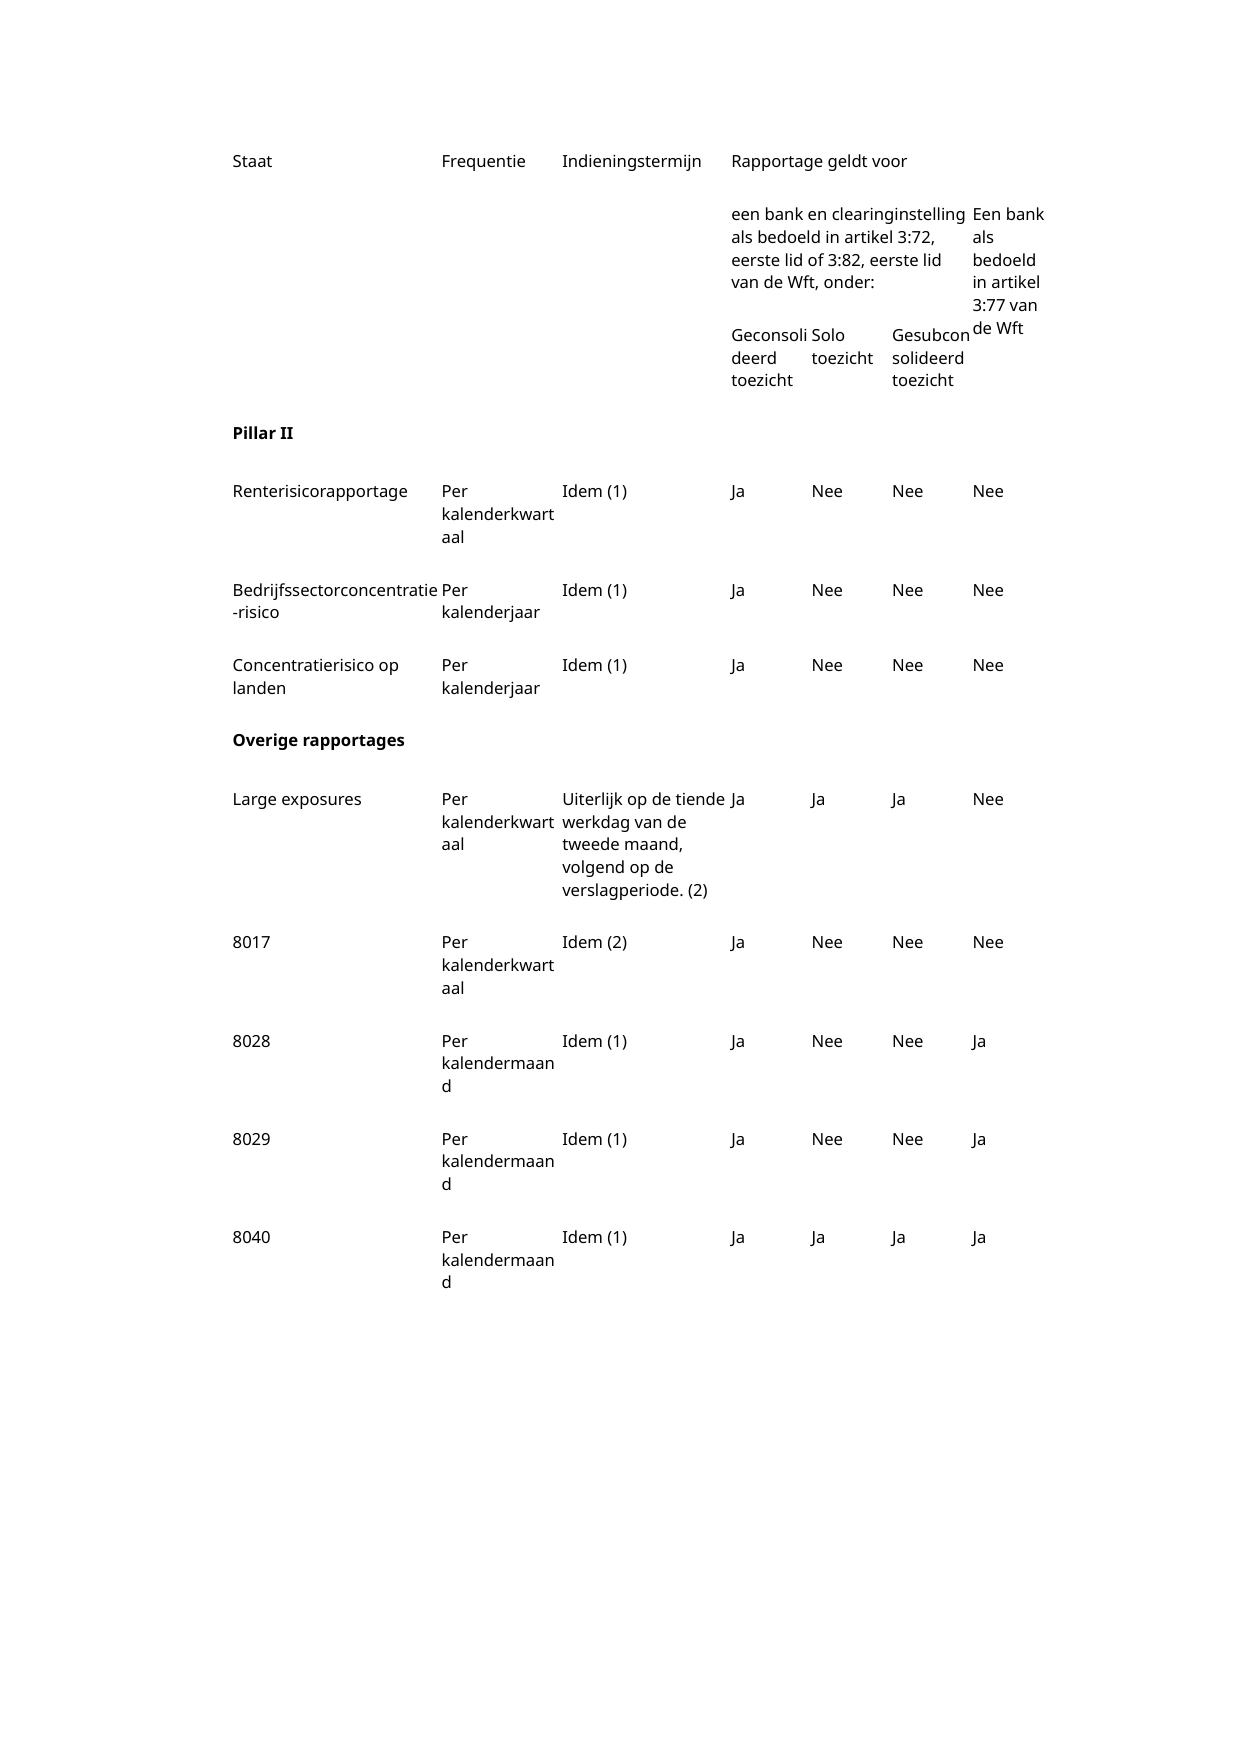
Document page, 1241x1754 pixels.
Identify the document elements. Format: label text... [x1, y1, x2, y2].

table_cell Ja [972, 1029, 1053, 1127]
table_cell Nee [811, 654, 892, 729]
table_cell Uiterlijk op de tiende werkdag van de tweede maand, volgend op de verslagperiode. (2) [562, 788, 731, 931]
table_cell Nee [972, 788, 1053, 931]
table_cell Nee [972, 654, 1053, 729]
table_cell 8017 [233, 931, 441, 1029]
table_cell Een bank als bedoeld in artikel 3:77 van de Wft [972, 203, 1053, 422]
table_cell Large exposures [233, 788, 441, 931]
table_cell Renterisicorapportage [233, 480, 441, 578]
table_cell Idem (1) [562, 1225, 731, 1323]
table_cell [441, 729, 562, 787]
table_cell Per kalenderkwartaal [441, 480, 562, 578]
table_cell Ja [731, 480, 811, 578]
table_cell [233, 324, 441, 422]
table_cell Solo toezicht [811, 324, 892, 422]
table_cell Ja [731, 578, 811, 654]
table_header Staat [233, 150, 441, 203]
table_cell Ja [731, 931, 811, 1029]
table_cell 8040 [233, 1225, 441, 1323]
table_cell Per kalenderjaar [441, 654, 562, 729]
table_cell Nee [892, 654, 972, 729]
table_cell 8028 [233, 1029, 441, 1127]
table_cell Overige rapportages [233, 729, 441, 787]
table_cell Ja [731, 1225, 811, 1323]
table_cell [731, 729, 811, 787]
table_cell Nee [892, 1029, 972, 1127]
table_cell [892, 729, 972, 787]
table_cell Nee [811, 480, 892, 578]
table_cell Nee [811, 1029, 892, 1127]
table_cell Per kalenderkwartaal [441, 931, 562, 1029]
table_cell [441, 422, 562, 480]
table_cell Per kalendermaand [441, 1029, 562, 1127]
table_cell Per kalenderjaar [441, 578, 562, 654]
table_cell Bedrijfssectorconcentratie-risico [233, 578, 441, 654]
table_cell [233, 203, 441, 323]
table_cell Nee [811, 1127, 892, 1225]
table_cell Pillar II [233, 422, 441, 480]
table_cell Nee [892, 480, 972, 578]
table_header Rapportage geldt voor [731, 150, 1053, 203]
table_cell Gesubconsolideerd toezicht [892, 324, 972, 422]
table_cell een bank en clearinginstelling als bedoeld in artikel 3:72, eerste lid of 3:82, eerste lid van de Wft, onder: [731, 203, 972, 323]
table_cell Ja [972, 1225, 1053, 1323]
table_cell [562, 203, 731, 323]
table_cell [972, 729, 1053, 787]
table_cell [441, 203, 562, 323]
table_cell Per kalendermaand [441, 1225, 562, 1323]
table_cell Nee [811, 931, 892, 1029]
table_cell Ja [731, 654, 811, 729]
table_cell Per kalendermaand [441, 1127, 562, 1225]
table_cell Ja [731, 1029, 811, 1127]
table_cell Nee [892, 578, 972, 654]
table_cell 8029 [233, 1127, 441, 1225]
table_cell Idem (1) [562, 578, 731, 654]
table_cell Per kalenderkwartaal [441, 788, 562, 931]
table_cell [562, 729, 731, 787]
table_cell Nee [972, 578, 1053, 654]
table_cell Nee [892, 1127, 972, 1225]
table_cell [892, 422, 972, 480]
table_header Indieningstermijn [562, 150, 731, 203]
table_cell Idem (1) [562, 1127, 731, 1225]
table_cell [731, 422, 811, 480]
table_cell Idem (1) [562, 480, 731, 578]
table_cell Ja [731, 788, 811, 931]
table_cell Idem (1) [562, 1029, 731, 1127]
table_cell Nee [811, 578, 892, 654]
table_cell [811, 422, 892, 480]
table_cell [441, 324, 562, 422]
table_cell Ja [811, 788, 892, 931]
table_cell Nee [972, 480, 1053, 578]
table_cell Ja [972, 1127, 1053, 1225]
table_cell Nee [972, 931, 1053, 1029]
table_header Frequentie [441, 150, 562, 203]
table_cell Ja [892, 1225, 972, 1323]
table_cell [562, 422, 731, 480]
table_cell Idem (1) [562, 654, 731, 729]
table_cell [972, 422, 1053, 480]
table_cell Geconsolideerd toezicht [731, 324, 811, 422]
table_cell Ja [811, 1225, 892, 1323]
table_cell Nee [892, 931, 972, 1029]
table_cell Ja [892, 788, 972, 931]
table_cell [562, 324, 731, 422]
table_cell Concentratierisico op landen [233, 654, 441, 729]
table_cell [811, 729, 892, 787]
table_cell Ja [731, 1127, 811, 1225]
table_cell Idem (2) [562, 931, 731, 1029]
